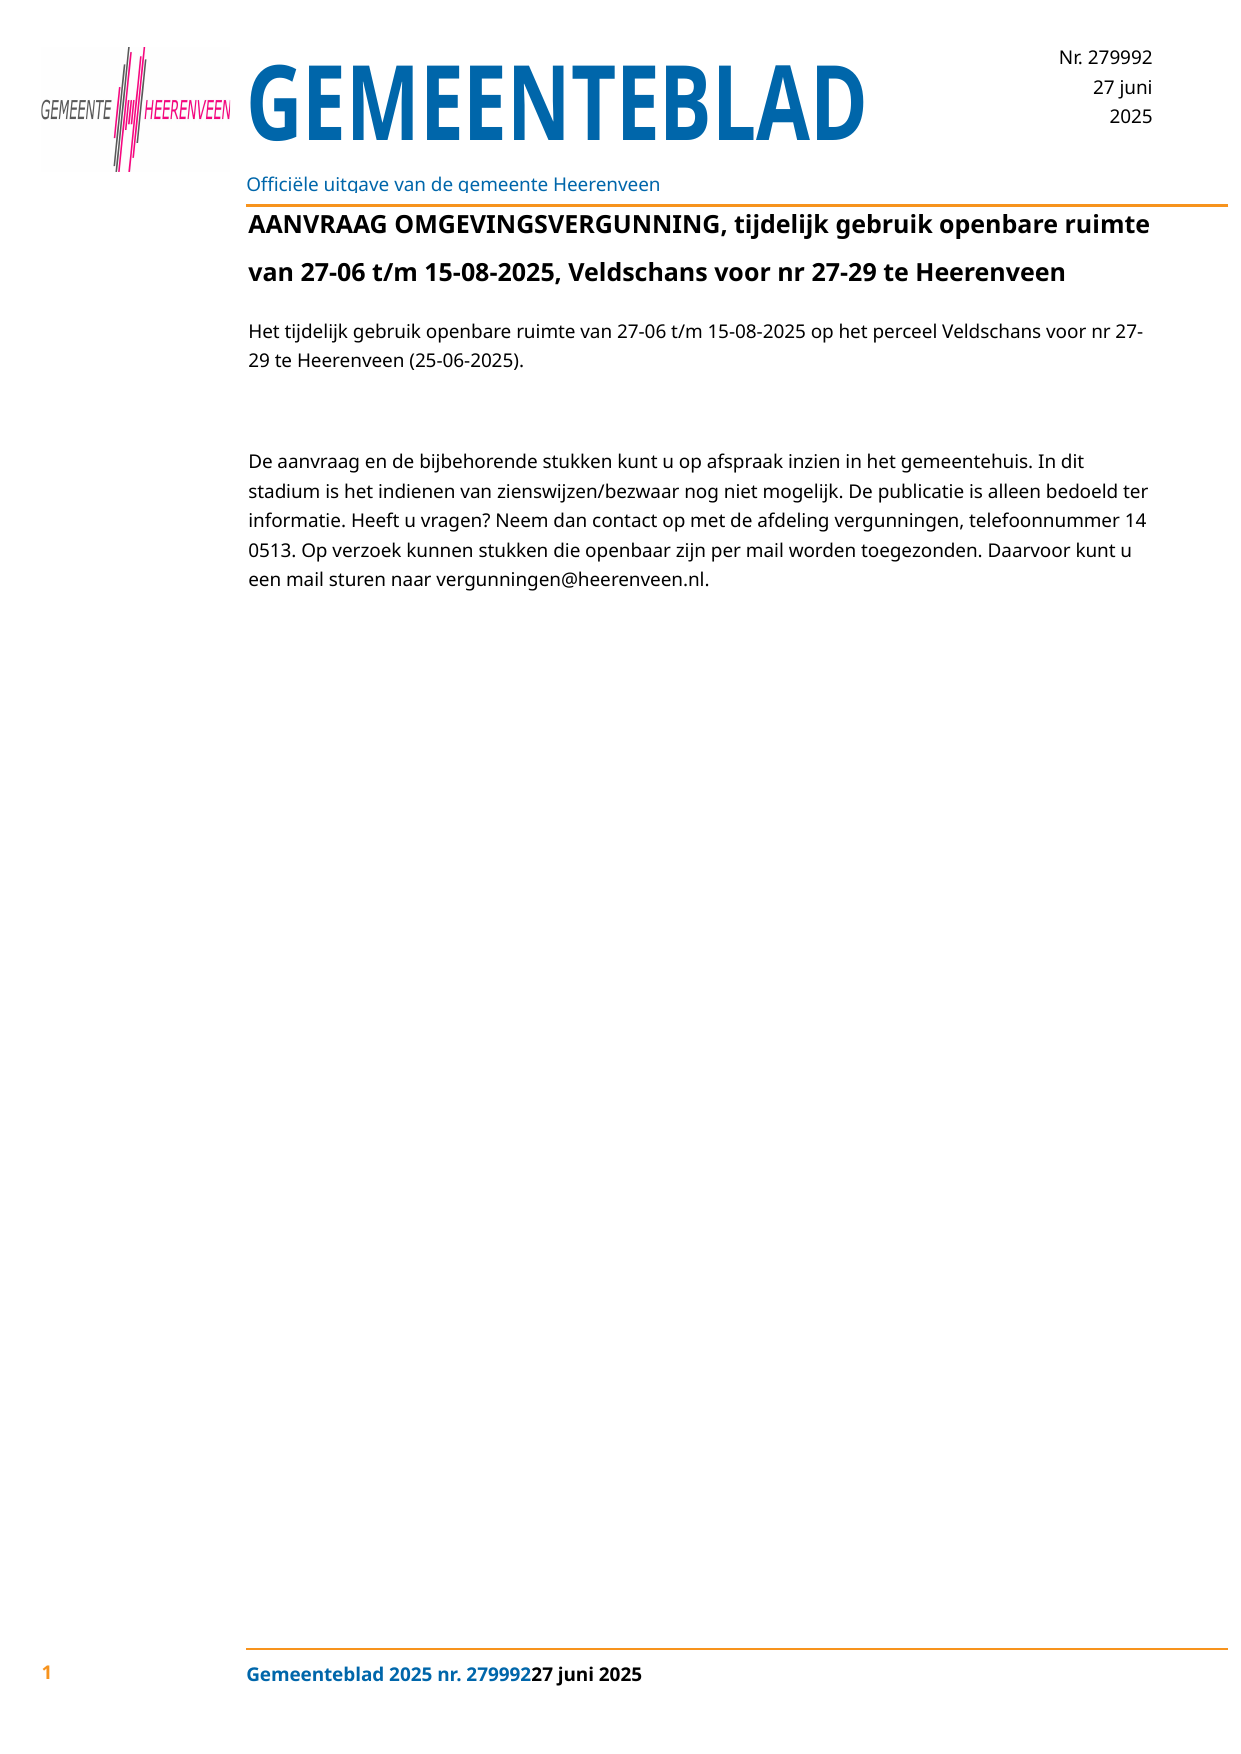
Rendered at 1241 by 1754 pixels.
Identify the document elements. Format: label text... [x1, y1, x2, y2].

text AANVRAAG OMGEVINGSVERGUNNING, tijdelijk gebruik openbare ruimte van 27-06 t/m 15-08-2025, Veldschans voor nr 27-29 te Heerenveen [248, 207, 1152, 288]
text De aanvraag en de bijbehorende stukken kunt u op afspraak inzien in het gemeentehuis. In dit stadium is het indienen van zienswijzen/bezwaar nog niet mogelijk. De publicatie is alleen bedoeld ter informatie. Heeft u vragen? Neem dan contact op met de afdeling vergunningen, telefoonnummer 14 0513. Op verzoek kunnen stukken die openbaar zijn per mail worden toegezonden. Daarvoor kunt u een mail sturen naar vergunningen@heerenveen.nl. [248, 448, 1152, 592]
text Het tijdelijk gebruik openbare ruimte van 27-06 t/m 15-08-2025 op het perceel Veldschans voor nr 27-29 te Heerenveen (25-06-2025). [248, 318, 1152, 373]
picture [41, 47, 231, 172]
